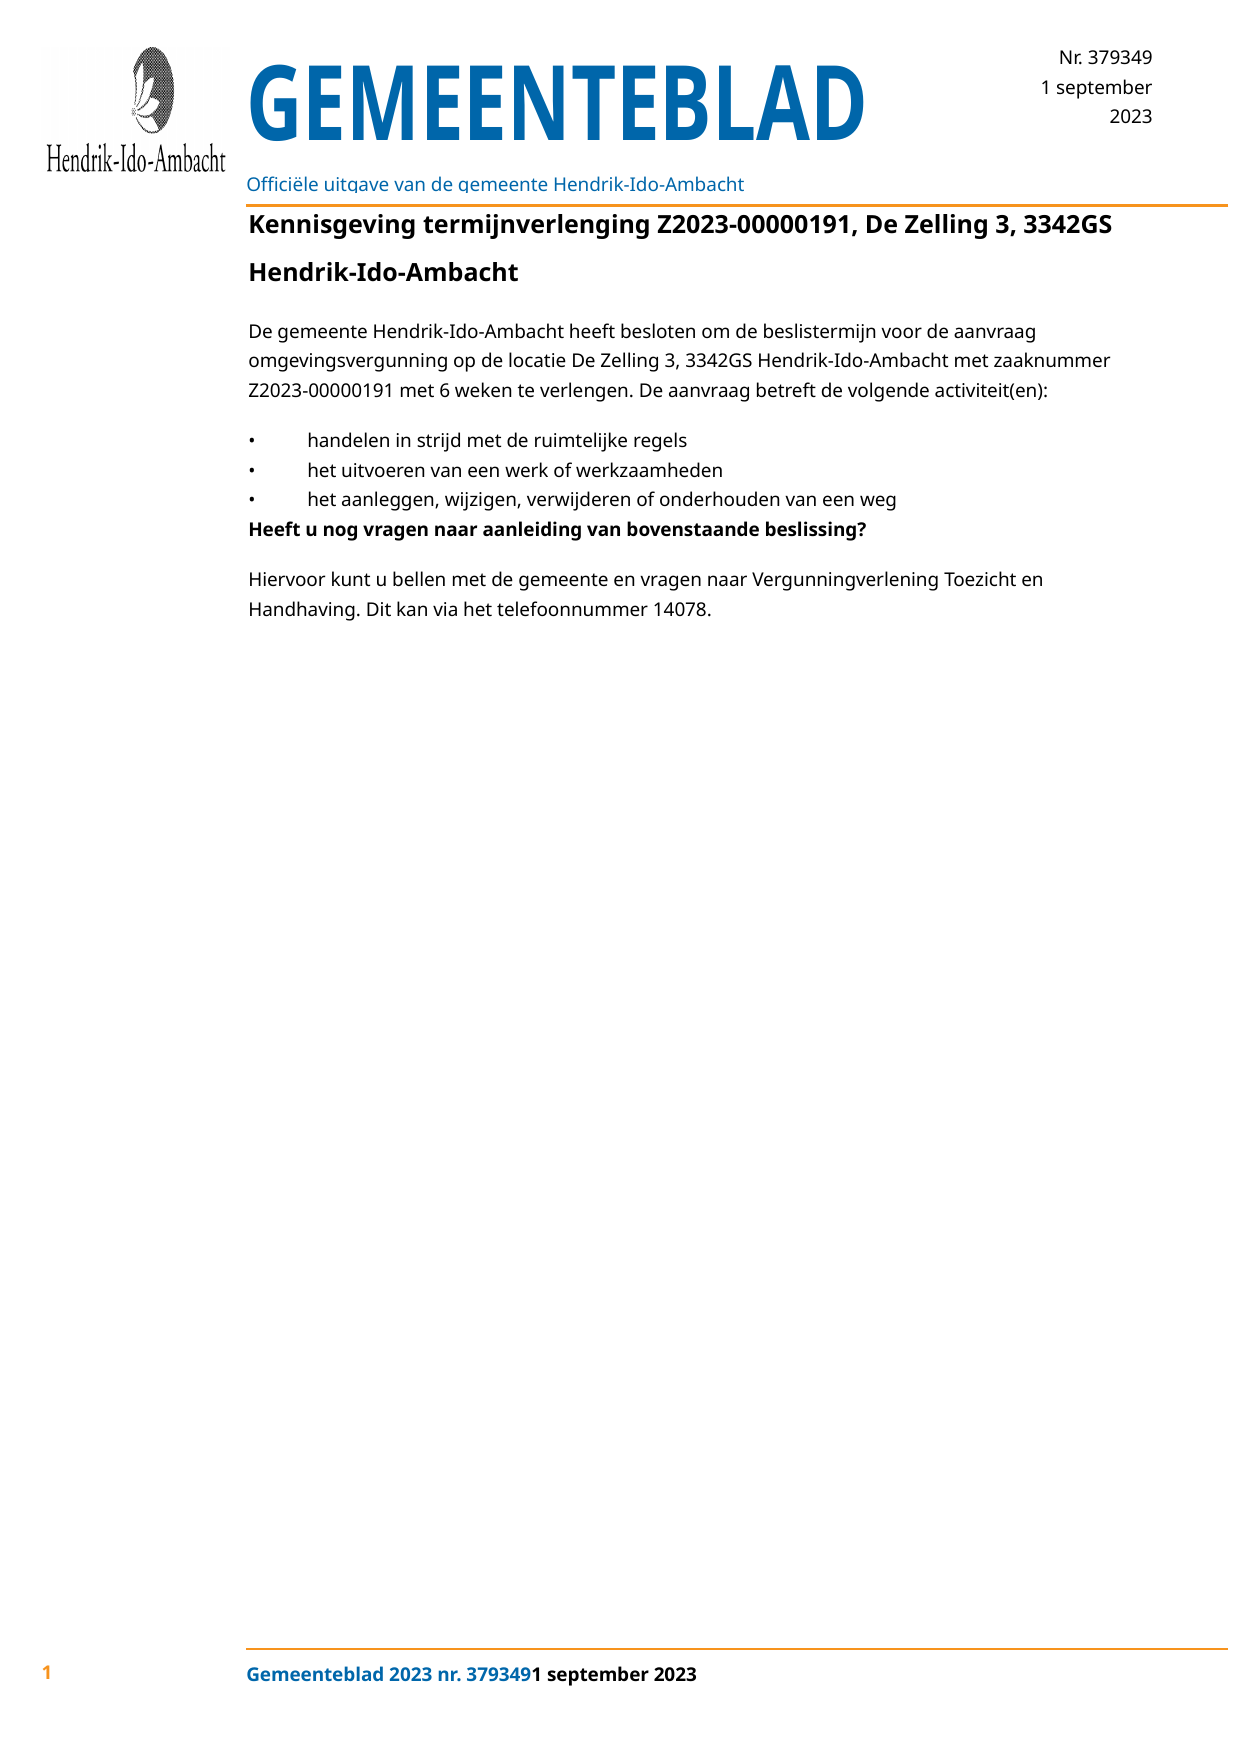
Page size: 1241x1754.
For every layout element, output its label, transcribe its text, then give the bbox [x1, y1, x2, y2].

list het aanleggen, wijzigen, verwijderen of onderhouden van een weg [248, 487, 1152, 512]
list handelen in strijd met de ruimtelijke regels [248, 427, 1152, 453]
text Heeft u nog vragen naar aanleiding van bovenstaande beslissing? [248, 516, 1152, 542]
text Hiervoor kunt u bellen met de gemeente en vragen naar Vergunningverlening Toezicht en Handhaving. Dit kan via het telefoonnummer 14078. [248, 567, 1152, 622]
list het uitvoeren van een werk of werkzaamheden [248, 457, 1152, 483]
text Kennisgeving termijnverlenging Z2023-00000191, De Zelling 3, 3342GS Hendrik-Ido-Ambacht [248, 207, 1152, 288]
text De gemeente Hendrik-Ido-Ambacht heeft besloten om de beslistermijn voor de aanvraag omgevingsvergunning op de locatie De Zelling 3, 3342GS Hendrik-Ido-Ambacht met zaaknummer Z2023-00000191 met 6 weken te verlengen. De aanvraag betreft de volgende activiteit(en): [248, 318, 1152, 403]
picture [41, 47, 231, 172]
